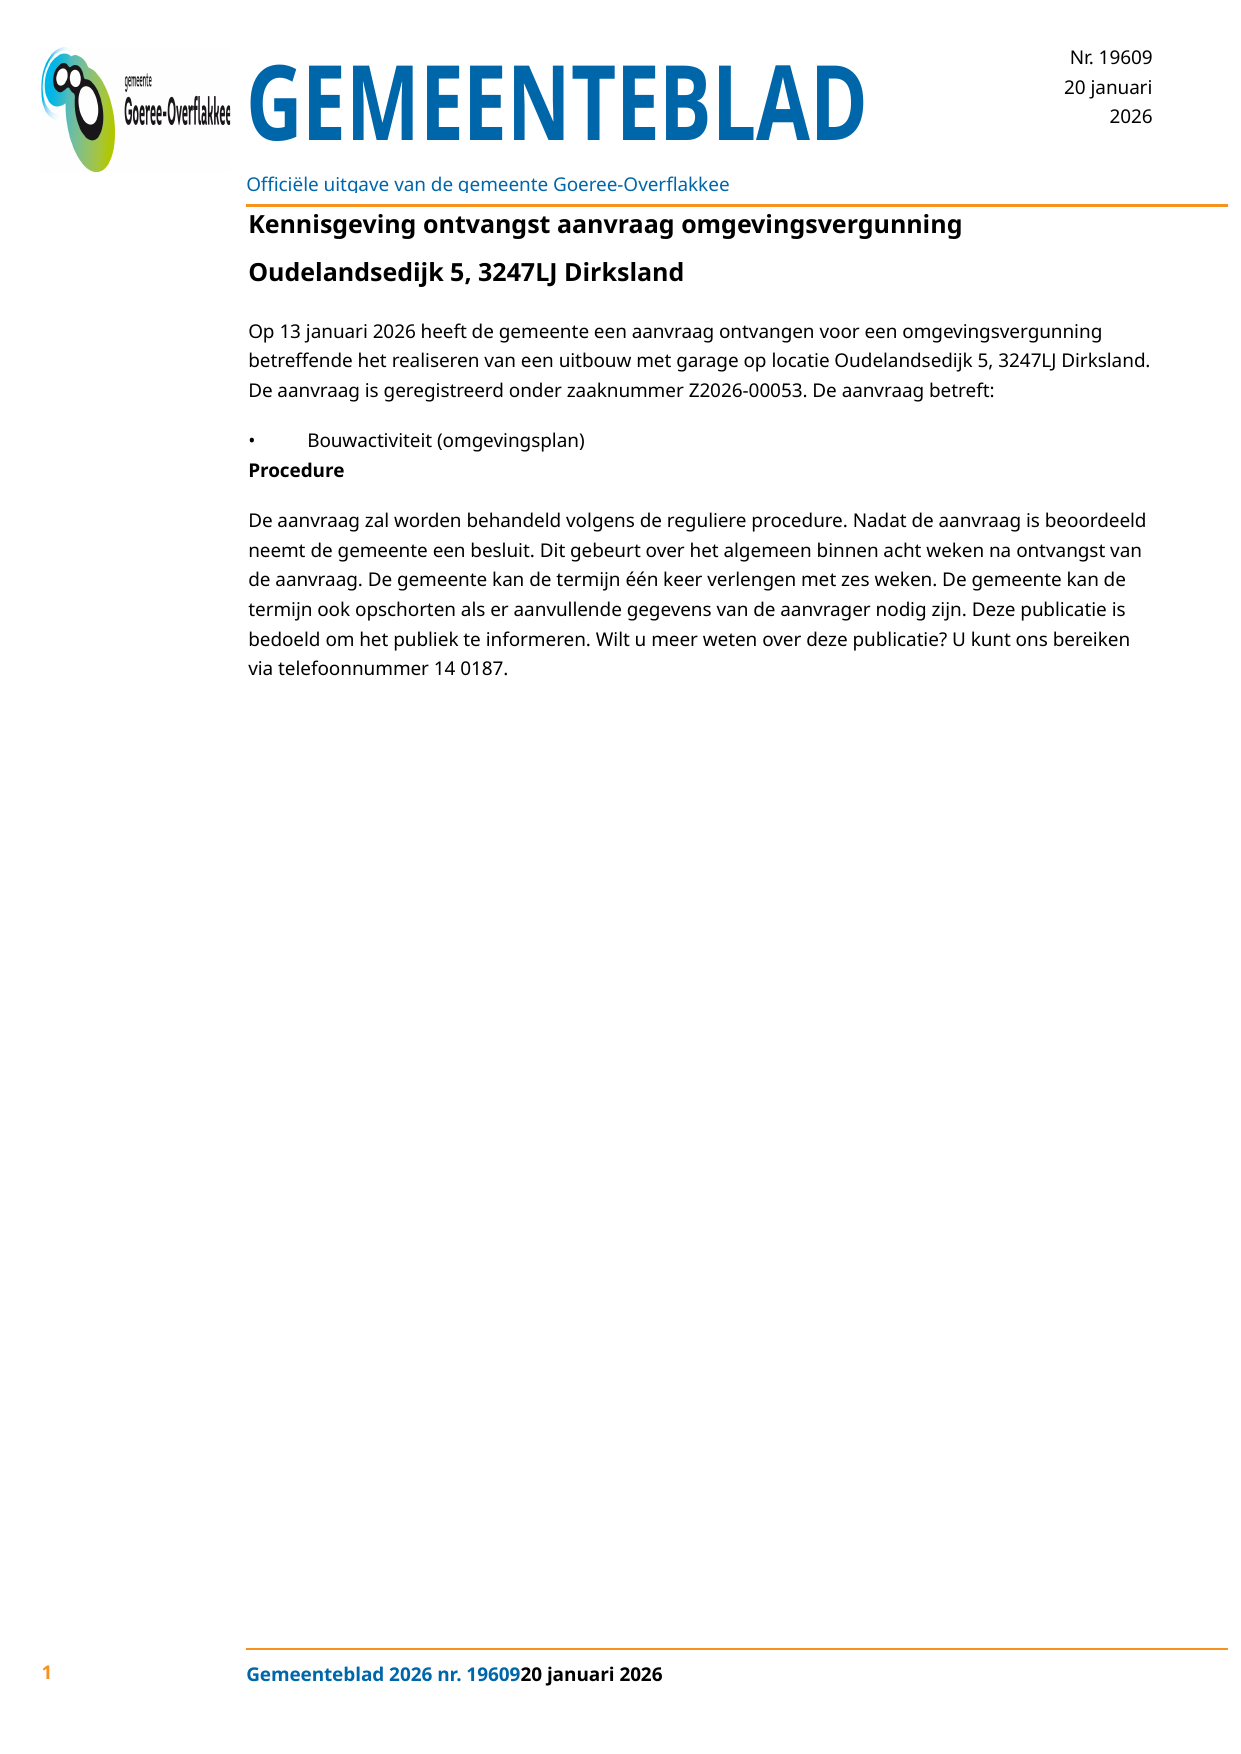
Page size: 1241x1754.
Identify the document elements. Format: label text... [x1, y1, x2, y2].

text Op 13 januari 2026 heeft de gemeente een aanvraag ontvangen voor een omgevingsvergunning betreffende het realiseren van een uitbouw met garage op locatie Oudelandsedijk 5, 3247LJ Dirksland. De aanvraag is geregistreerd onder zaaknummer Z2026-00053. De aanvraag betreft: [248, 318, 1152, 403]
picture [41, 47, 231, 172]
list Bouwactiviteit (omgevingsplan) [248, 427, 1152, 453]
text Kennisgeving ontvangst aanvraag omgevingsvergunning Oudelandsedijk 5, 3247LJ Dirksland [248, 207, 1152, 288]
text De aanvraag zal worden behandeld volgens de reguliere procedure. Nadat de aanvraag is beoordeeld neemt de gemeente een besluit. Dit gebeurt over het algemeen binnen acht weken na ontvangst van de aanvraag. De gemeente kan de termijn één keer verlengen met zes weken. De gemeente kan de termijn ook opschorten als er aanvullende gegevens van de aanvrager nodig zijn. Deze publicatie is bedoeld om het publiek te informeren. Wilt u meer weten over deze publicatie? U kunt ons bereiken via telefoonnummer 14 0187. [248, 507, 1152, 681]
text Procedure [248, 457, 1152, 483]
